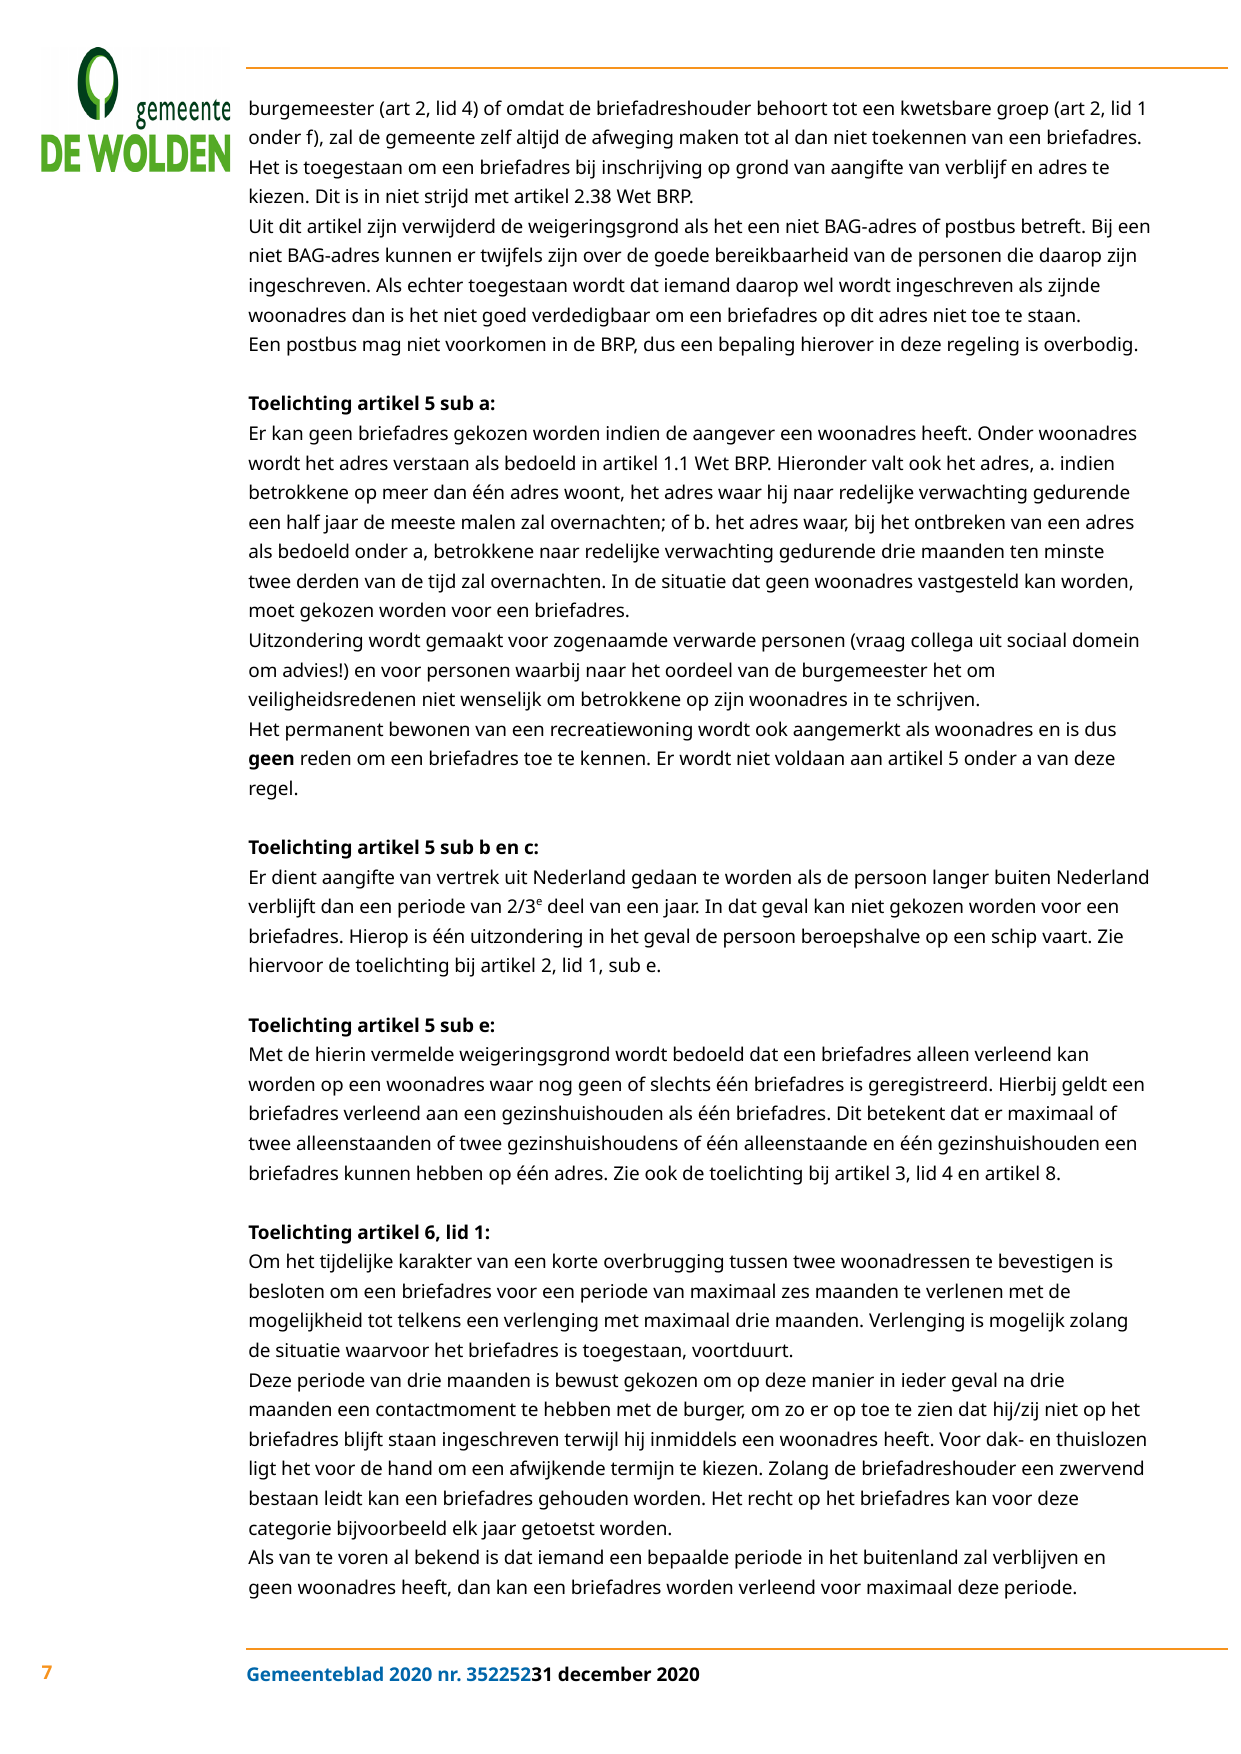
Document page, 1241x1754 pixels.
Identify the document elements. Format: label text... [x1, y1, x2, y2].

text Het is toegestaan om een briefadres bij inschrijving op grond van aangifte van verblijf en adres te kiezen. Dit is in niet strijd met artikel 2.38 Wet BRP. [248, 154, 1152, 209]
text Toelichting artikel 5 sub a: [248, 391, 1152, 416]
text Toelichting artikel 5 sub b en c: [248, 834, 1152, 860]
text burgemeester (art 2, lid 4) of omdat de briefadreshouder behoort tot een kwetsbare groep (art 2, lid 1 onder f), zal de gemeente zelf altijd de afweging maken tot al dan niet toekennen van een briefadres. [248, 95, 1152, 150]
picture [41, 47, 231, 172]
text Deze periode van drie maanden is bewust gekozen om op deze manier in ieder geval na drie maanden een contactmoment te hebben met de burger, om zo er op toe te zien dat hij/zij niet op het briefadres blijft staan ingeschreven terwijl hij inmiddels een woonadres heeft. Voor dak- en thuislozen ligt het voor de hand om een afwijkende termijn te kiezen. Zolang de briefadreshouder een zwervend bestaan leidt kan een briefadres gehouden worden. Het recht op het briefadres kan voor deze categorie bijvoorbeeld elk jaar getoetst worden. [248, 1367, 1152, 1541]
text Met de hierin vermelde weigeringsgrond wordt bedoeld dat een briefadres alleen verleend kan worden op een woonadres waar nog geen of slechts één briefadres is geregistreerd. Hierbij geldt een briefadres verleend aan een gezinshuishouden als één briefadres. Dit betekent dat er maximaal of twee alleenstaanden of twee gezinshuishoudens of één alleenstaande en één gezinshuishouden een briefadres kunnen hebben op één adres. Zie ook de toelichting bij artikel 3, lid 4 en artikel 8. [248, 1041, 1152, 1186]
text Als van te voren al bekend is dat iemand een bepaalde periode in het buitenland zal verblijven en geen woonadres heeft, dan kan een briefadres worden verleend voor maximaal deze periode. [248, 1544, 1152, 1600]
text Uitzondering wordt gemaakt voor zogenaamde verwarde personen (vraag collega uit sociaal domein om advies!) en voor personen waarbij naar het oordeel van de burgemeester het om veiligheidsredenen niet wenselijk om betrokkene op zijn woonadres in te schrijven. [248, 627, 1152, 712]
text Het permanent bewonen van een recreatiewoning wordt ook aangemerkt als woonadres en is dus geen reden om een briefadres toe te kennen. Er wordt niet voldaan aan artikel 5 onder a van deze regel. [248, 716, 1152, 801]
text Uit dit artikel zijn verwijderd de weigeringsgrond als het een niet BAG-adres of postbus betreft. Bij een niet BAG-adres kunnen er twijfels zijn over de goede bereikbaarheid van de personen die daarop zijn ingeschreven. Als echter toegestaan wordt dat iemand daarop wel wordt ingeschreven als zijnde woonadres dan is het niet goed verdedigbaar om een briefadres op dit adres niet toe te staan. [248, 213, 1152, 328]
text Er dient aangifte van vertrek uit Nederland gedaan te worden als de persoon langer buiten Nederland verblijft dan een periode van 2/3e deel van een jaar. In dat geval kan niet gekozen worden voor een briefadres. Hierop is één uitzondering in het geval de persoon beroepshalve op een schip vaart. Zie hiervoor de toelichting bij artikel 2, lid 1, sub e. [248, 864, 1152, 978]
text Een postbus mag niet voorkomen in de BRP, dus een bepaling hierover in deze regeling is overbodig. [248, 331, 1152, 357]
text Om het tijdelijke karakter van een korte overbrugging tussen twee woonadressen te bevestigen is besloten om een briefadres voor een periode van maximaal zes maanden te verlenen met de mogelijkheid tot telkens een verlenging met maximaal drie maanden. Verlenging is mogelijk zolang de situatie waarvoor het briefadres is toegestaan, voortduurt. [248, 1248, 1152, 1363]
text Toelichting artikel 5 sub e: [248, 1012, 1152, 1038]
text Toelichting artikel 6, lid 1: [248, 1219, 1152, 1245]
text Er kan geen briefadres gekozen worden indien de aangever een woonadres heeft. Onder woonadres wordt het adres verstaan als bedoeld in artikel 1.1 Wet BRP. Hieronder valt ook het adres, a. indien betrokkene op meer dan één adres woont, het adres waar hij naar redelijke verwachting gedurende een half jaar de meeste malen zal overnachten; of b. het adres waar, bij het ontbreken van een adres als bedoeld onder a, betrokkene naar redelijke verwachting gedurende drie maanden ten minste twee derden van de tijd zal overnachten. In de situatie dat geen woonadres vastgesteld kan worden, moet gekozen worden voor een briefadres. [248, 420, 1152, 623]
